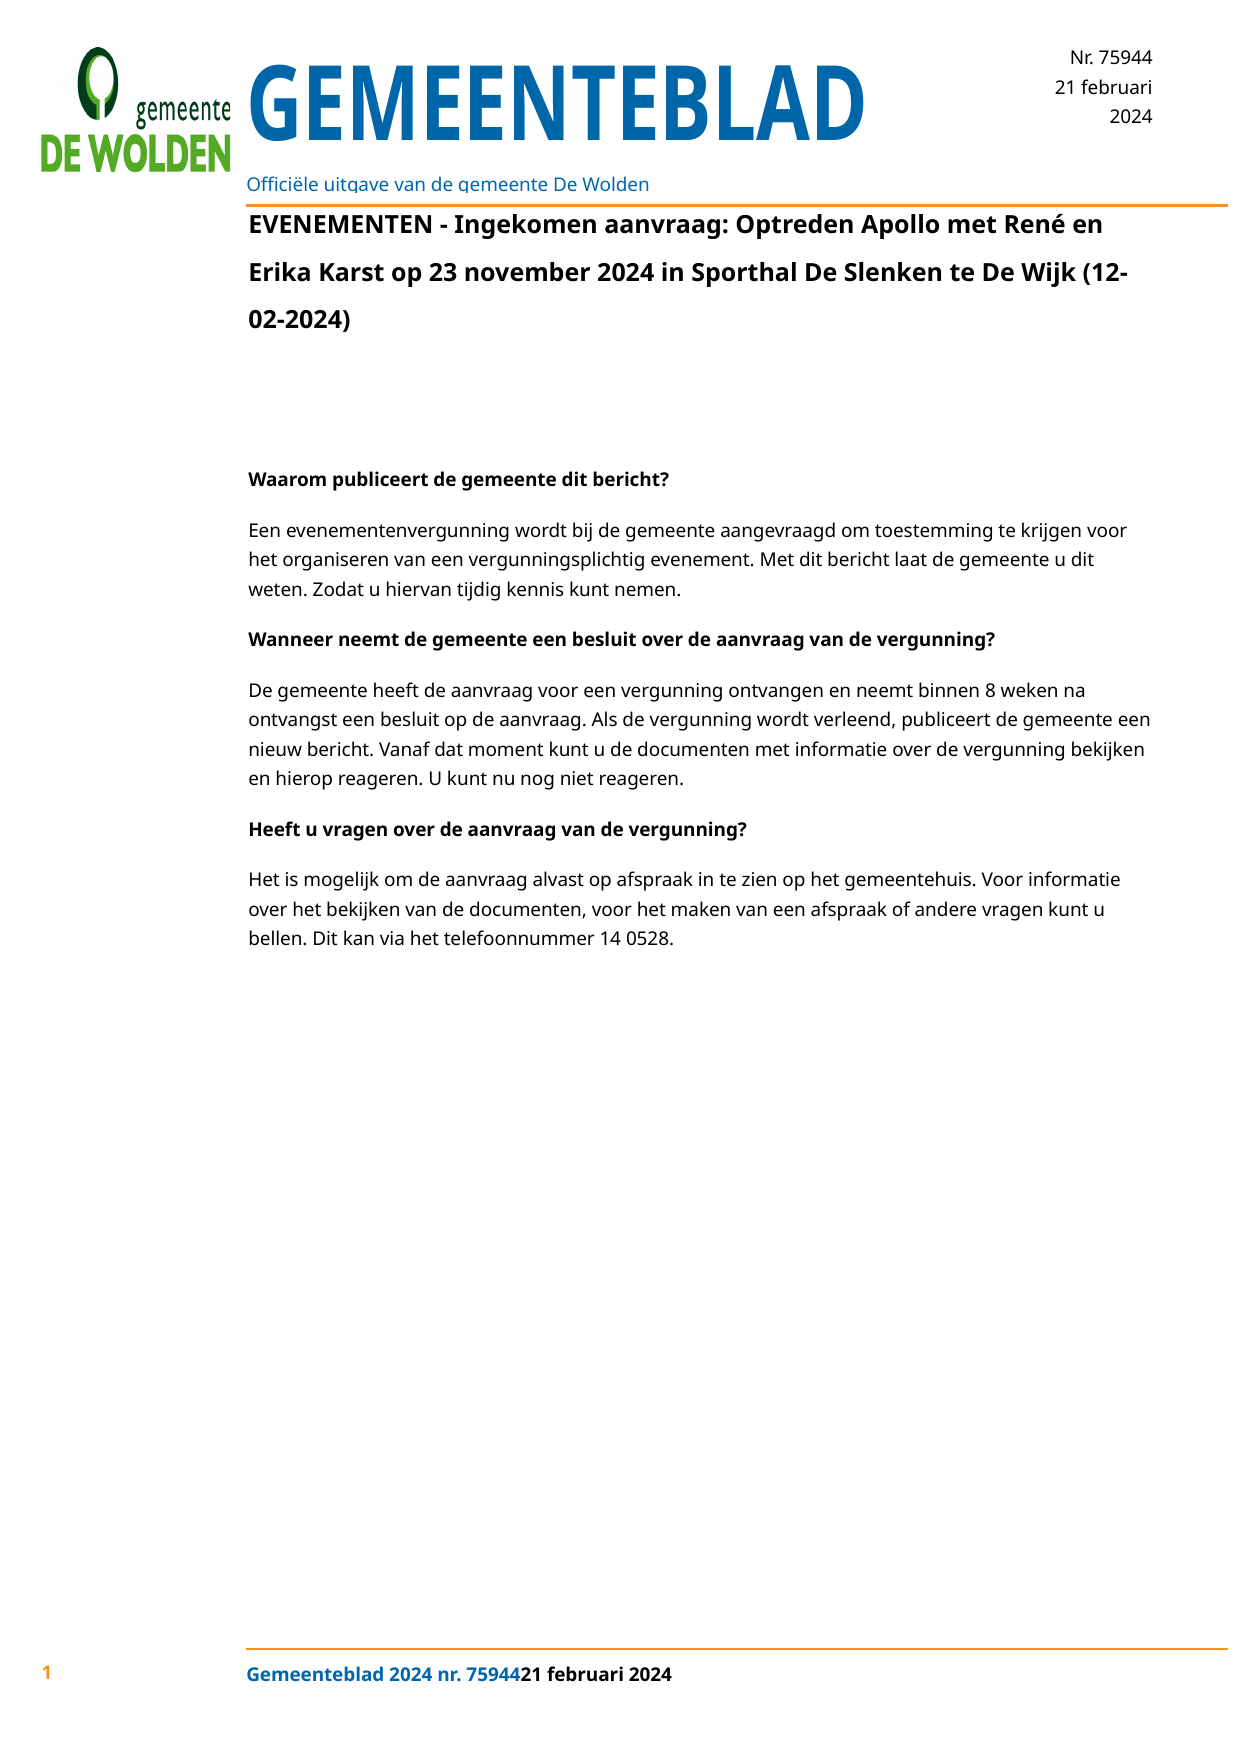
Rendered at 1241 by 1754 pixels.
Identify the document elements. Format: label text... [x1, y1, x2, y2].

text EVENEMENTEN - Ingekomen aanvraag: Optreden Apollo met René en Erika Karst op 23 november 2024 in Sporthal De Slenken te De Wijk (12-02-2024) [248, 207, 1152, 336]
text De gemeente heeft de aanvraag voor een vergunning ontvangen en neemt binnen 8 weken na ontvangst een besluit op de aanvraag. Als de vergunning wordt verleend, publiceert de gemeente een nieuw bericht. Vanaf dat moment kunt u de documenten met informatie over de vergunning bekijken en hierop reageren. U kunt nu nog niet reageren. [248, 677, 1152, 791]
text Heeft u vragen over de aanvraag van de vergunning? [248, 816, 1152, 842]
text Waarom publiceert de gemeente dit bericht? [248, 466, 1152, 492]
text Een evenementenvergunning wordt bij de gemeente aangevraagd om toestemming te krijgen voor het organiseren van een vergunningsplichtig evenement. Met dit bericht laat de gemeente u dit weten. Zodat u hiervan tijdig kennis kunt nemen. [248, 517, 1152, 602]
text Het is mogelijk om de aanvraag alvast op afspraak in te zien op het gemeentehuis. Voor informatie over het bekijken van de documenten, voor het maken van een afspraak of andere vragen kunt u bellen. Dit kan via het telefoonnummer 14 0528. [248, 866, 1152, 951]
picture [41, 47, 231, 172]
text Wanneer neemt de gemeente een besluit over de aanvraag van de vergunning? [248, 626, 1152, 652]
